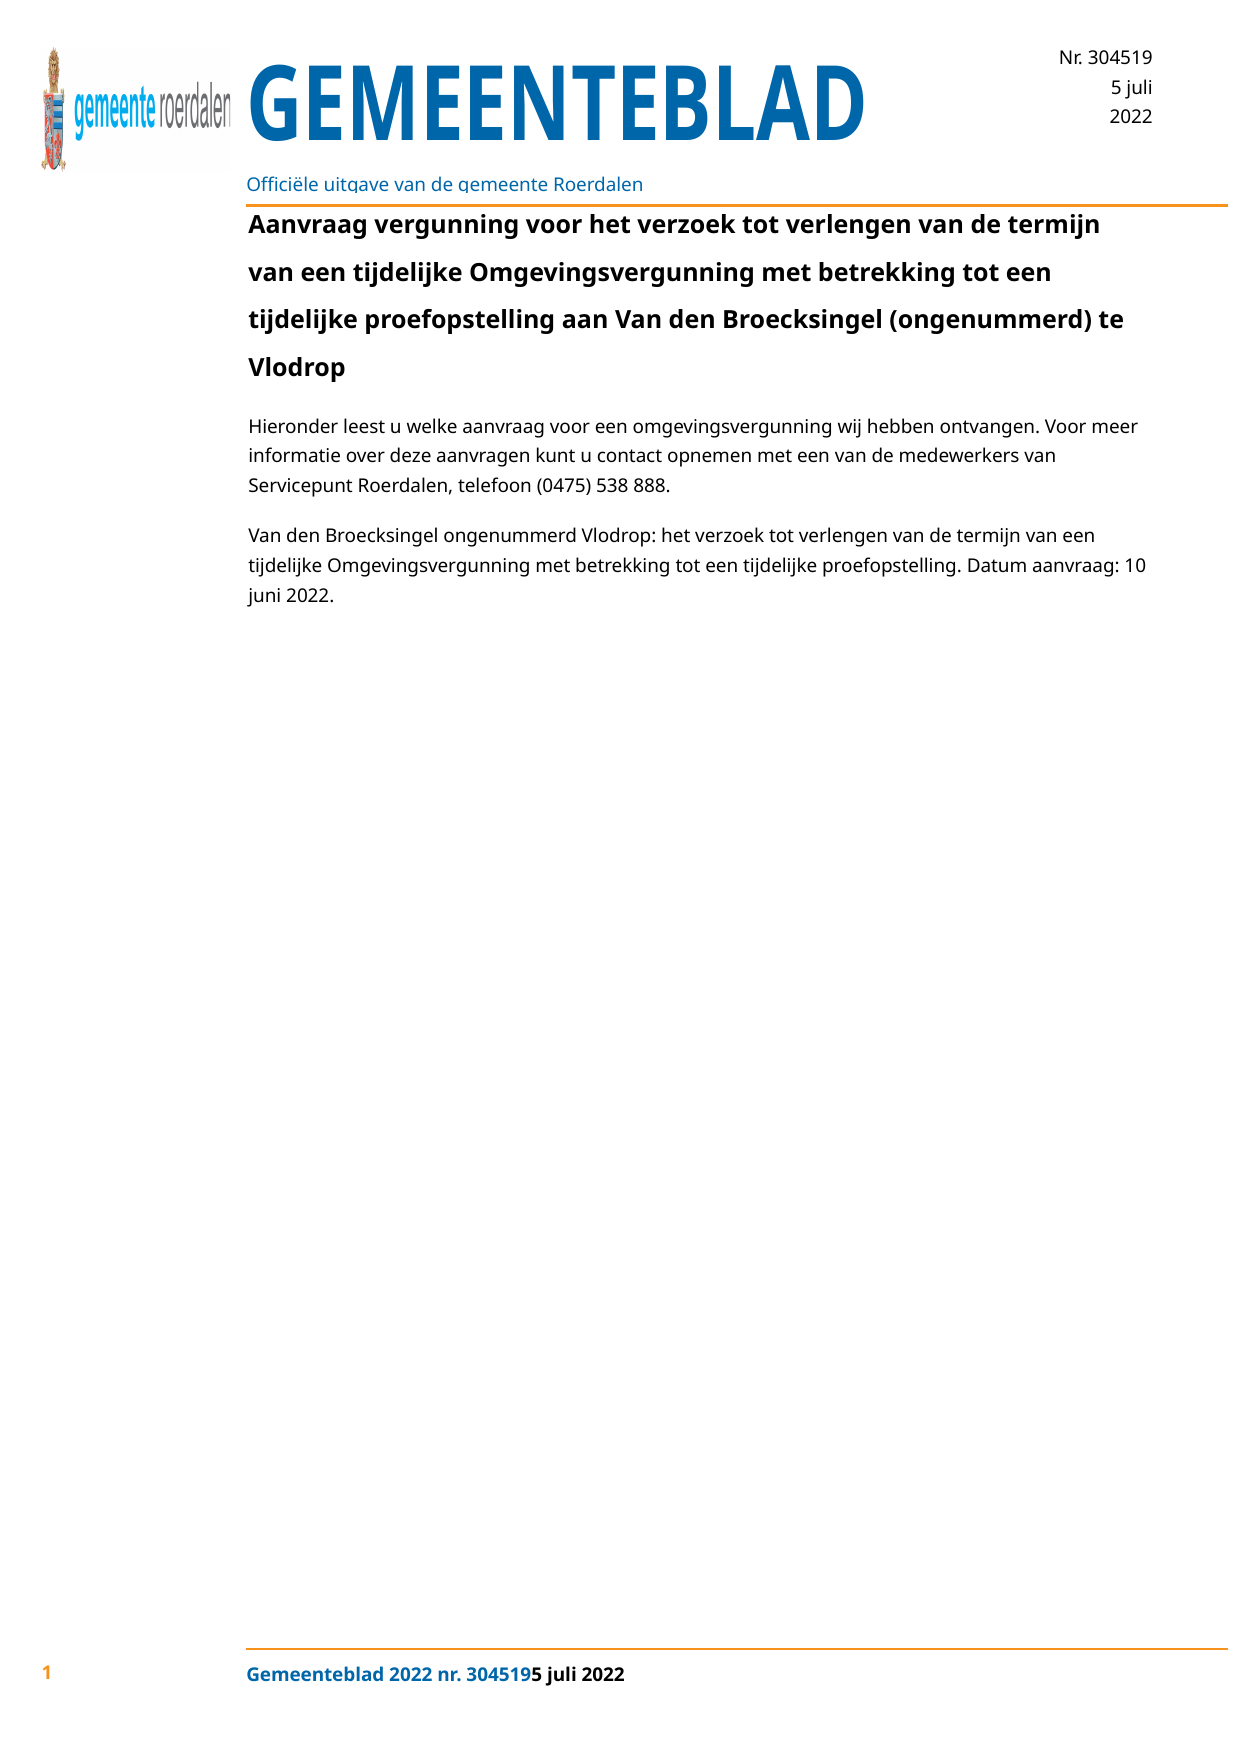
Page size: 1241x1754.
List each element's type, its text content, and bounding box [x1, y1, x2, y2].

text Hieronder leest u welke aanvraag voor een omgevingsvergunning wij hebben ontvangen. Voor meer informatie over deze aanvragen kunt u contact opnemen met een van de medewerkers van Servicepunt Roerdalen, telefoon (0475) 538 888. [248, 413, 1152, 498]
text Van den Broecksingel ongenummerd Vlodrop: het verzoek tot verlengen van de termijn van een tijdelijke Omgevingsvergunning met betrekking tot een tijdelijke proefopstelling. Datum aanvraag: 10 juni 2022. [248, 523, 1152, 608]
text Aanvraag vergunning voor het verzoek tot verlengen van de termijn van een tijdelijke Omgevingsvergunning met betrekking tot een tijdelijke proefopstelling aan Van den Broecksingel (ongenummerd) te Vlodrop [248, 207, 1152, 384]
picture [41, 47, 231, 172]
